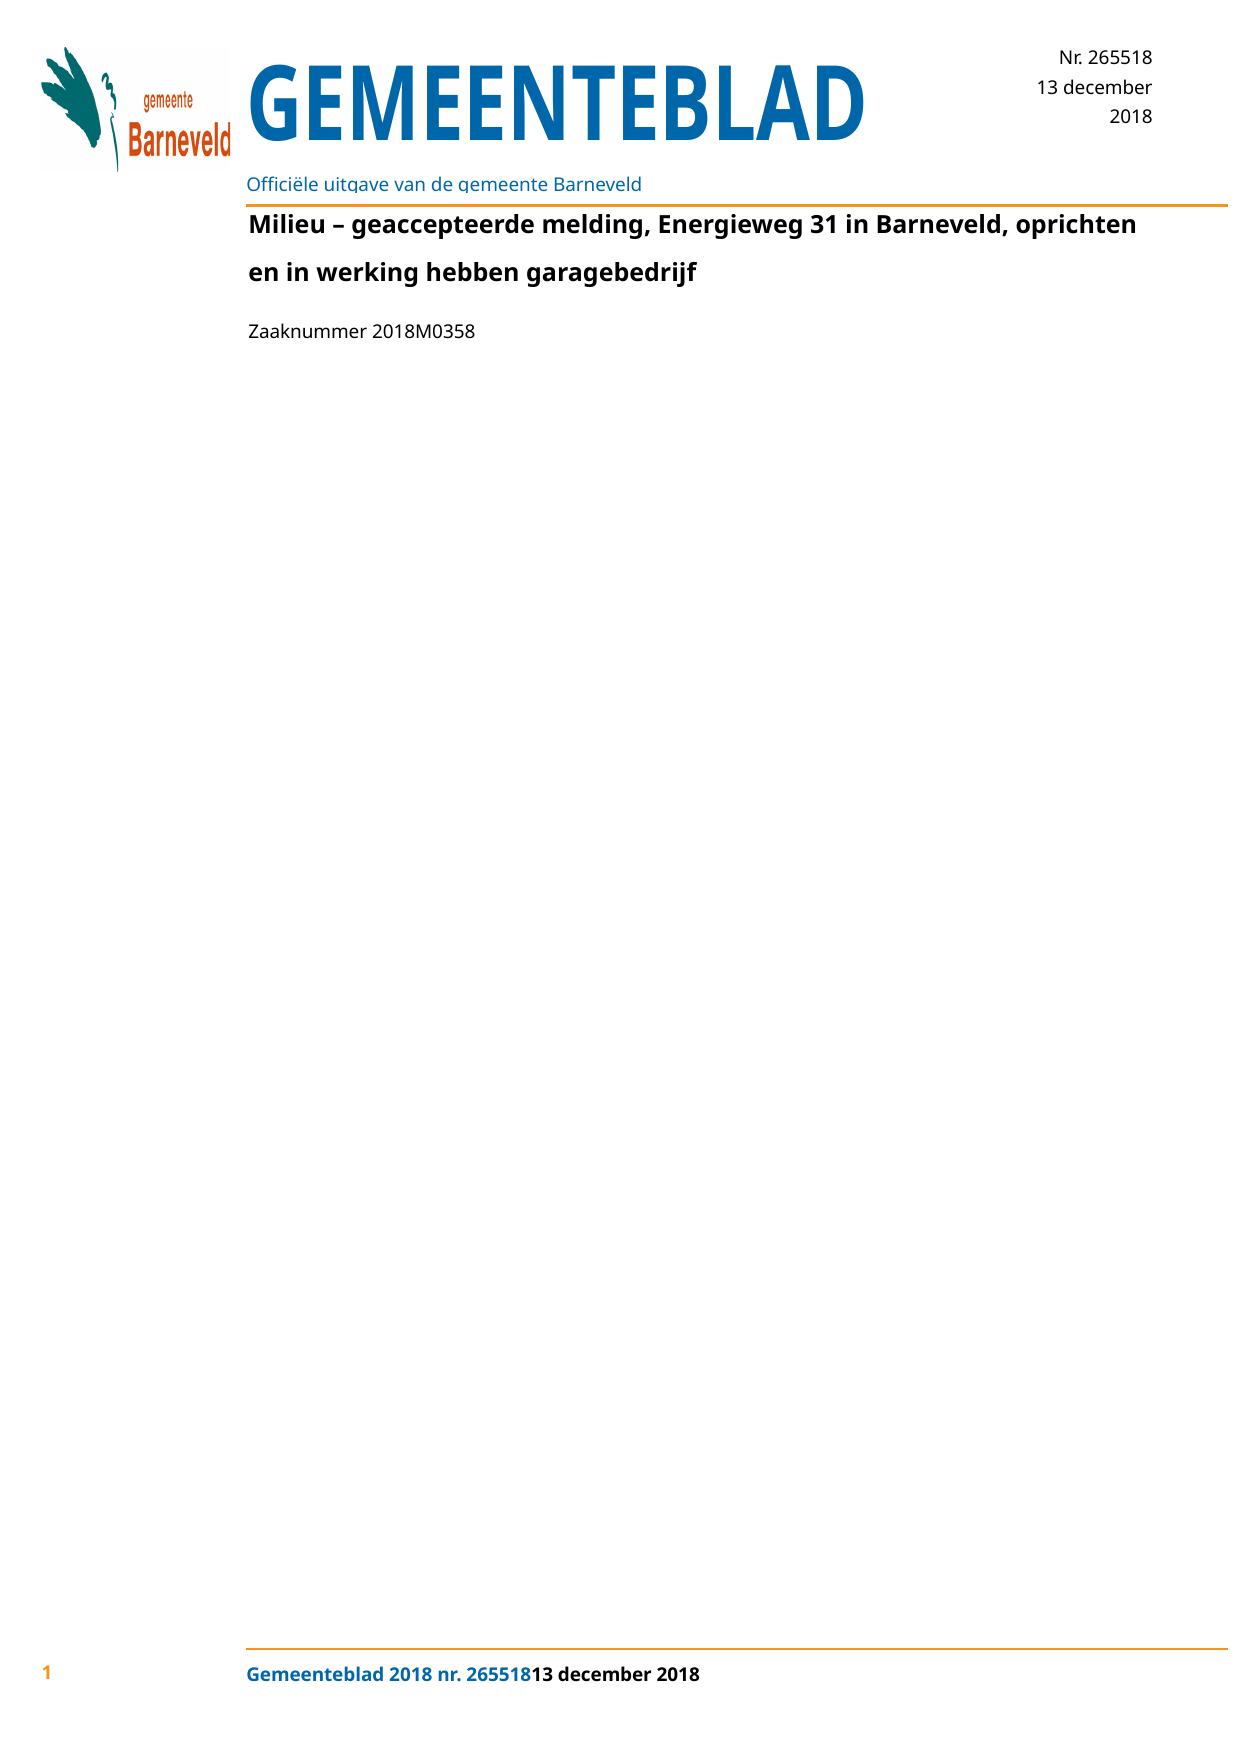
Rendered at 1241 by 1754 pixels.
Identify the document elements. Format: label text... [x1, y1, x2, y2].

text Zaaknummer 2018M0358 [248, 318, 1152, 344]
text Milieu – geaccepteerde melding, Energieweg 31 in Barneveld, oprichten en in werking hebben garagebedrijf [248, 207, 1152, 288]
picture [41, 47, 231, 172]
